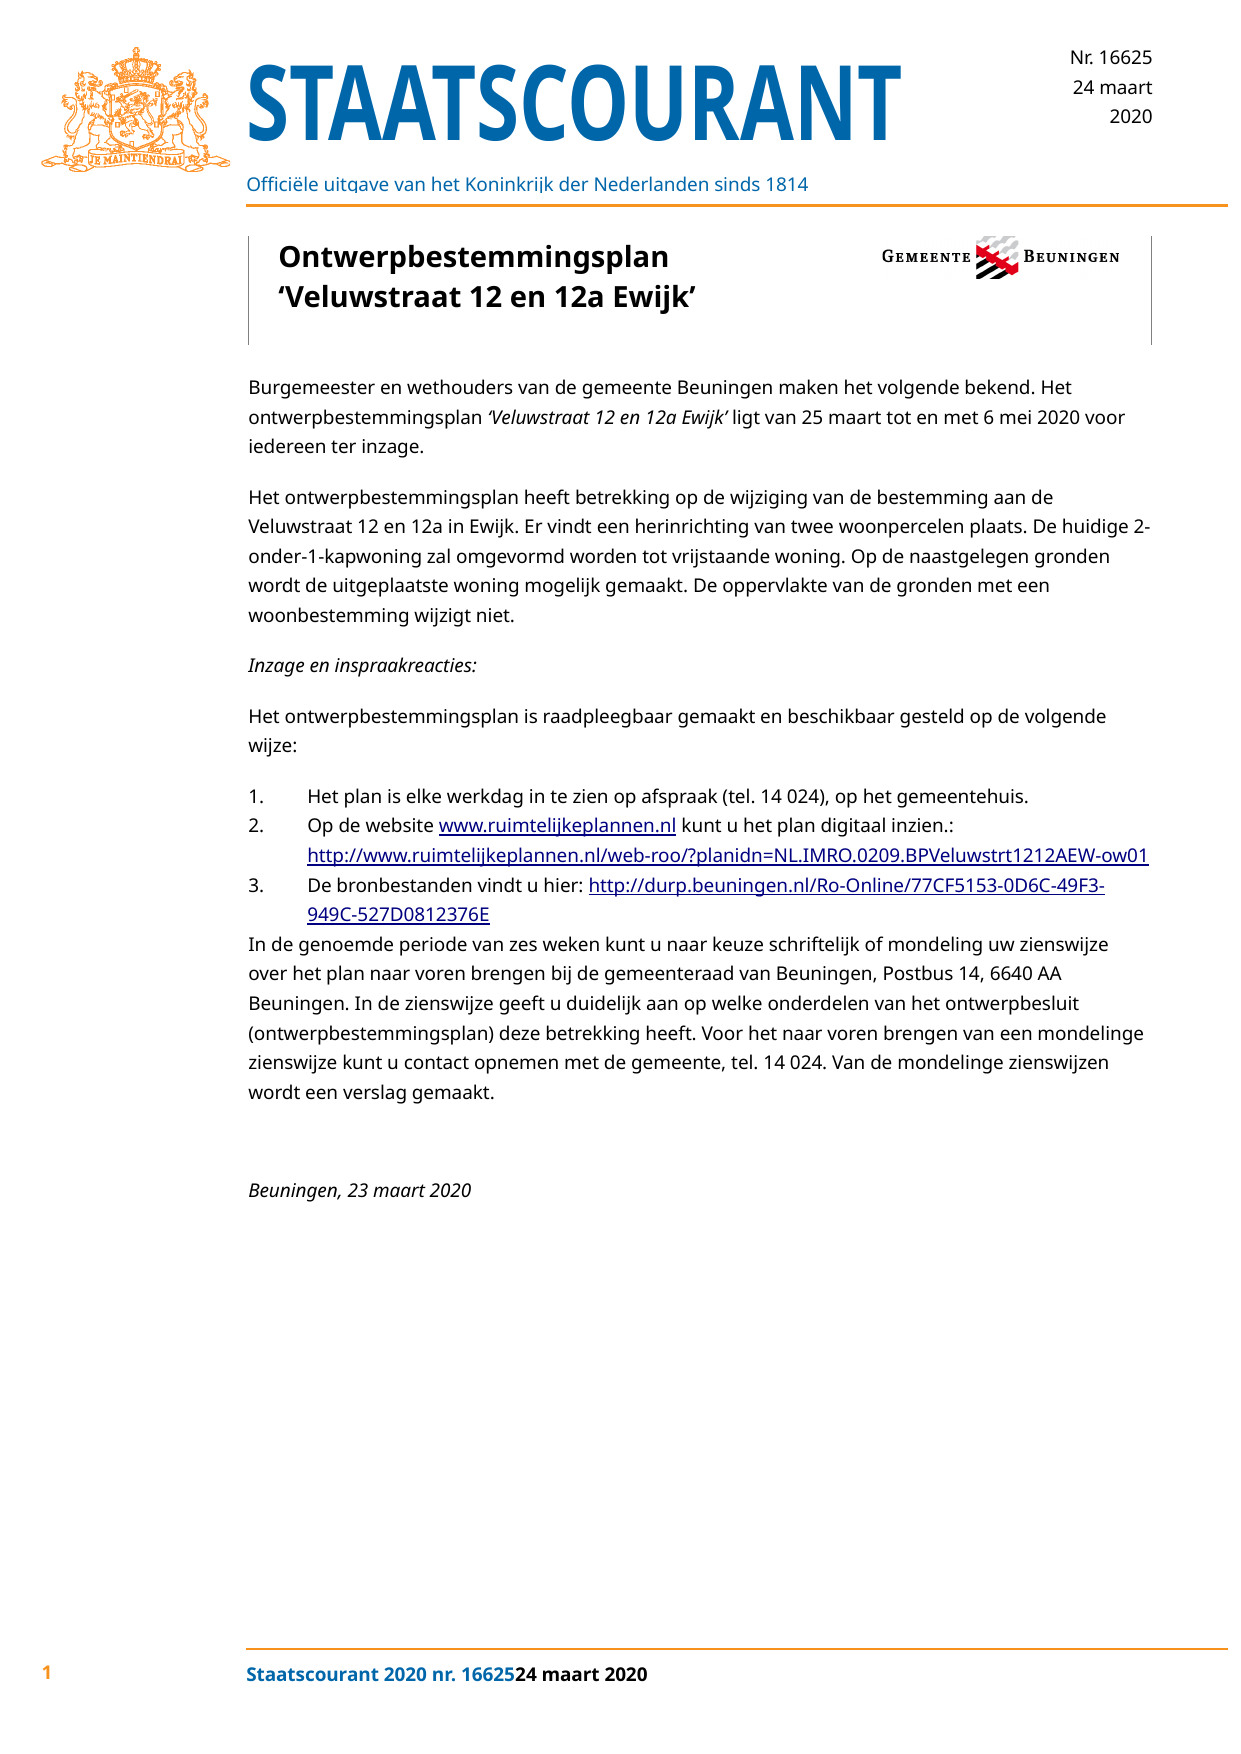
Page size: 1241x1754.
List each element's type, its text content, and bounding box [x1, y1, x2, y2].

text Burgemeester en wethouders van de gemeente Beuningen maken het volgende bekend. Het ontwerpbestemmingsplan ‘Veluwstraat 12 en 12a Ewijk’ ligt van 25 maart tot en met 6 mei 2020 voor iedereen ter inzage. [248, 374, 1152, 459]
list Op de website www.ruimtelijkeplannen.nl kunt u het plan digitaal inzien.: http://www.ruimtelijkeplannen.nl/web-roo/?planidn=NL.IMRO.0209.BPVeluwstrt1212AEW-ow01 [248, 813, 1152, 868]
picture [882, 236, 1119, 279]
table_header [850, 236, 1151, 345]
table_header Ontwerpbestemmingsplan ‘Veluwstraat 12 en 12a Ewijk’ [249, 236, 850, 345]
list Het plan is elke werkdag in te zien op afspraak (tel. 14 024), op het gemeentehuis. [248, 783, 1152, 809]
picture [41, 47, 231, 172]
text Inzage en inspraakreacties: [248, 653, 1152, 678]
text Beuningen, 23 maart 2020 [248, 1177, 1152, 1203]
list De bronbestanden vindt u hier: http://durp.beuningen.nl/Ro-Online/77CF5153-0D6C-49F3-949C-527D0812376E [248, 872, 1152, 927]
text Het ontwerpbestemmingsplan heeft betrekking op de wijziging van de bestemming aan de Veluwstraat 12 en 12a in Ewijk. Er vindt een herinrichting van twee woonpercelen plaats. De huidige 2-onder-1-kapwoning zal omgevormd worden tot vrijstaande woning. Op de naastgelegen gronden wordt de uitgeplaatste woning mogelijk gemaakt. De oppervlakte van de gronden met een woonbestemming wijzigt niet. [248, 484, 1152, 628]
text Het ontwerpbestemmingsplan is raadpleegbaar gemaakt en beschikbaar gesteld op de volgende wijze: [248, 703, 1152, 758]
text In de genoemde periode van zes weken kunt u naar keuze schriftelijk of mondeling uw zienswijze over het plan naar voren brengen bij de gemeenteraad van Beuningen, Postbus 14, 6640 AA Beuningen. In de zienswijze geeft u duidelijk aan op welke onderdelen van het ontwerpbesluit (ontwerpbestemmingsplan) deze betrekking heeft. Voor het naar voren brengen van een mondelinge zienswijze kunt u contact opnemen met de gemeente, tel. 14 024. Van de mondelinge zienswijzen wordt een verslag gemaakt. [248, 931, 1152, 1104]
